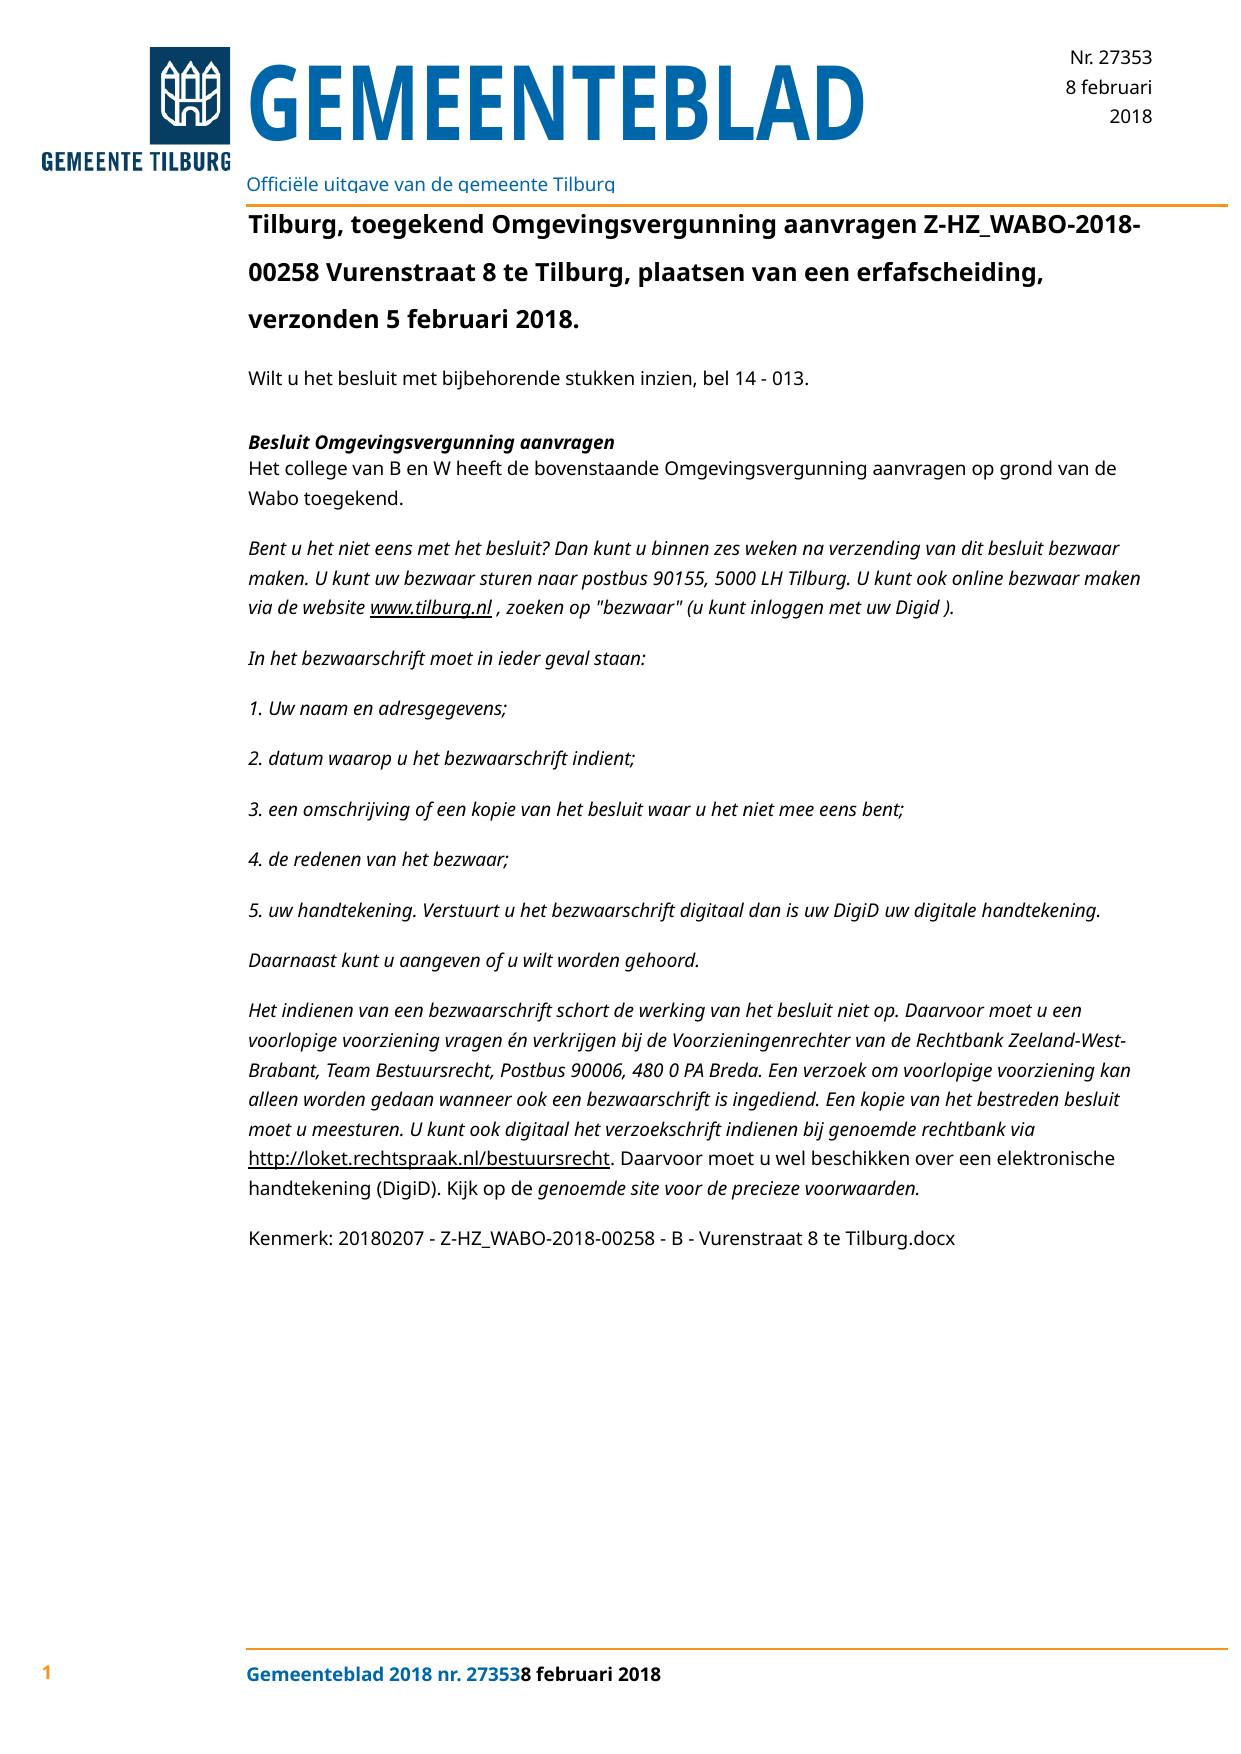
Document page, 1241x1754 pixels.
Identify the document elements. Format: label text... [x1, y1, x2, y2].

text Bent u het niet eens met het besluit? Dan kunt u binnen zes weken na verzending van dit besluit bezwaar maken. U kunt uw bezwaar sturen naar postbus 90155, 5000 LH Tilburg. U kunt ook online bezwaar maken via de website www.tilburg.nl , zoeken op "bezwaar" (u kunt inloggen met uw Digid ). [248, 535, 1152, 620]
text Wilt u het besluit met bijbehorende stukken inzien, bel 14 - 013. [248, 366, 1152, 391]
text 3. een omschrijving of een kopie van het besluit waar u het niet mee eens bent; [248, 796, 1152, 822]
text Tilburg, toegekend Omgevingsvergunning aanvragen Z-HZ_WABO-2018-00258 Vurenstraat 8 te Tilburg, plaatsen van een erfafscheiding, verzonden 5 februari 2018. [248, 207, 1152, 336]
text In het bezwaarschrift moet in ieder geval staan: [248, 645, 1152, 671]
text 1. Uw naam en adresgegevens; [248, 695, 1152, 721]
text Daarnaast kunt u aangeven of u wilt worden gehoord. [248, 947, 1152, 973]
text 5. uw handtekening. Verstuurt u het bezwaarschrift digitaal dan is uw DigiD uw digitale handtekening. [248, 897, 1152, 923]
text Het indienen van een bezwaarschrift schort de werking van het besluit niet op. Daarvoor moet u een voorlopige voorziening vragen én verkrijgen bij de Voorzieningenrechter van de Rechtbank Zeeland-West-Brabant, Team Bestuursrecht, Postbus 90006, 480 0 PA Breda. Een verzoek om voorlopige voorziening kan alleen worden gedaan wanneer ook een bezwaarschrift is ingediend. Een kopie van het bestreden besluit moet u meesturen. U kunt ook digitaal het verzoekschrift indienen bij genoemde rechtbank via http://loket.rechtspraak.nl/bestuursrecht. Daarvoor moet u wel beschikken over een elektronische handtekening (DigiD). Kijk op de genoemde site voor de precieze voorwaarden. [248, 998, 1152, 1201]
text 4. de redenen van het bezwaar; [248, 846, 1152, 872]
text Besluit Omgevingsvergunning aanvragen [248, 429, 1152, 455]
picture [41, 47, 231, 172]
text Het college van B en W heeft de bovenstaande Omgevingsvergunning aanvragen op grond van de Wabo toegekend. [248, 455, 1152, 511]
text Kenmerk: 20180207 - Z-HZ_WABO-2018-00258 - B - Vurenstraat 8 te Tilburg.docx [248, 1226, 1152, 1251]
text 2. datum waarop u het bezwaarschrift indient; [248, 746, 1152, 771]
